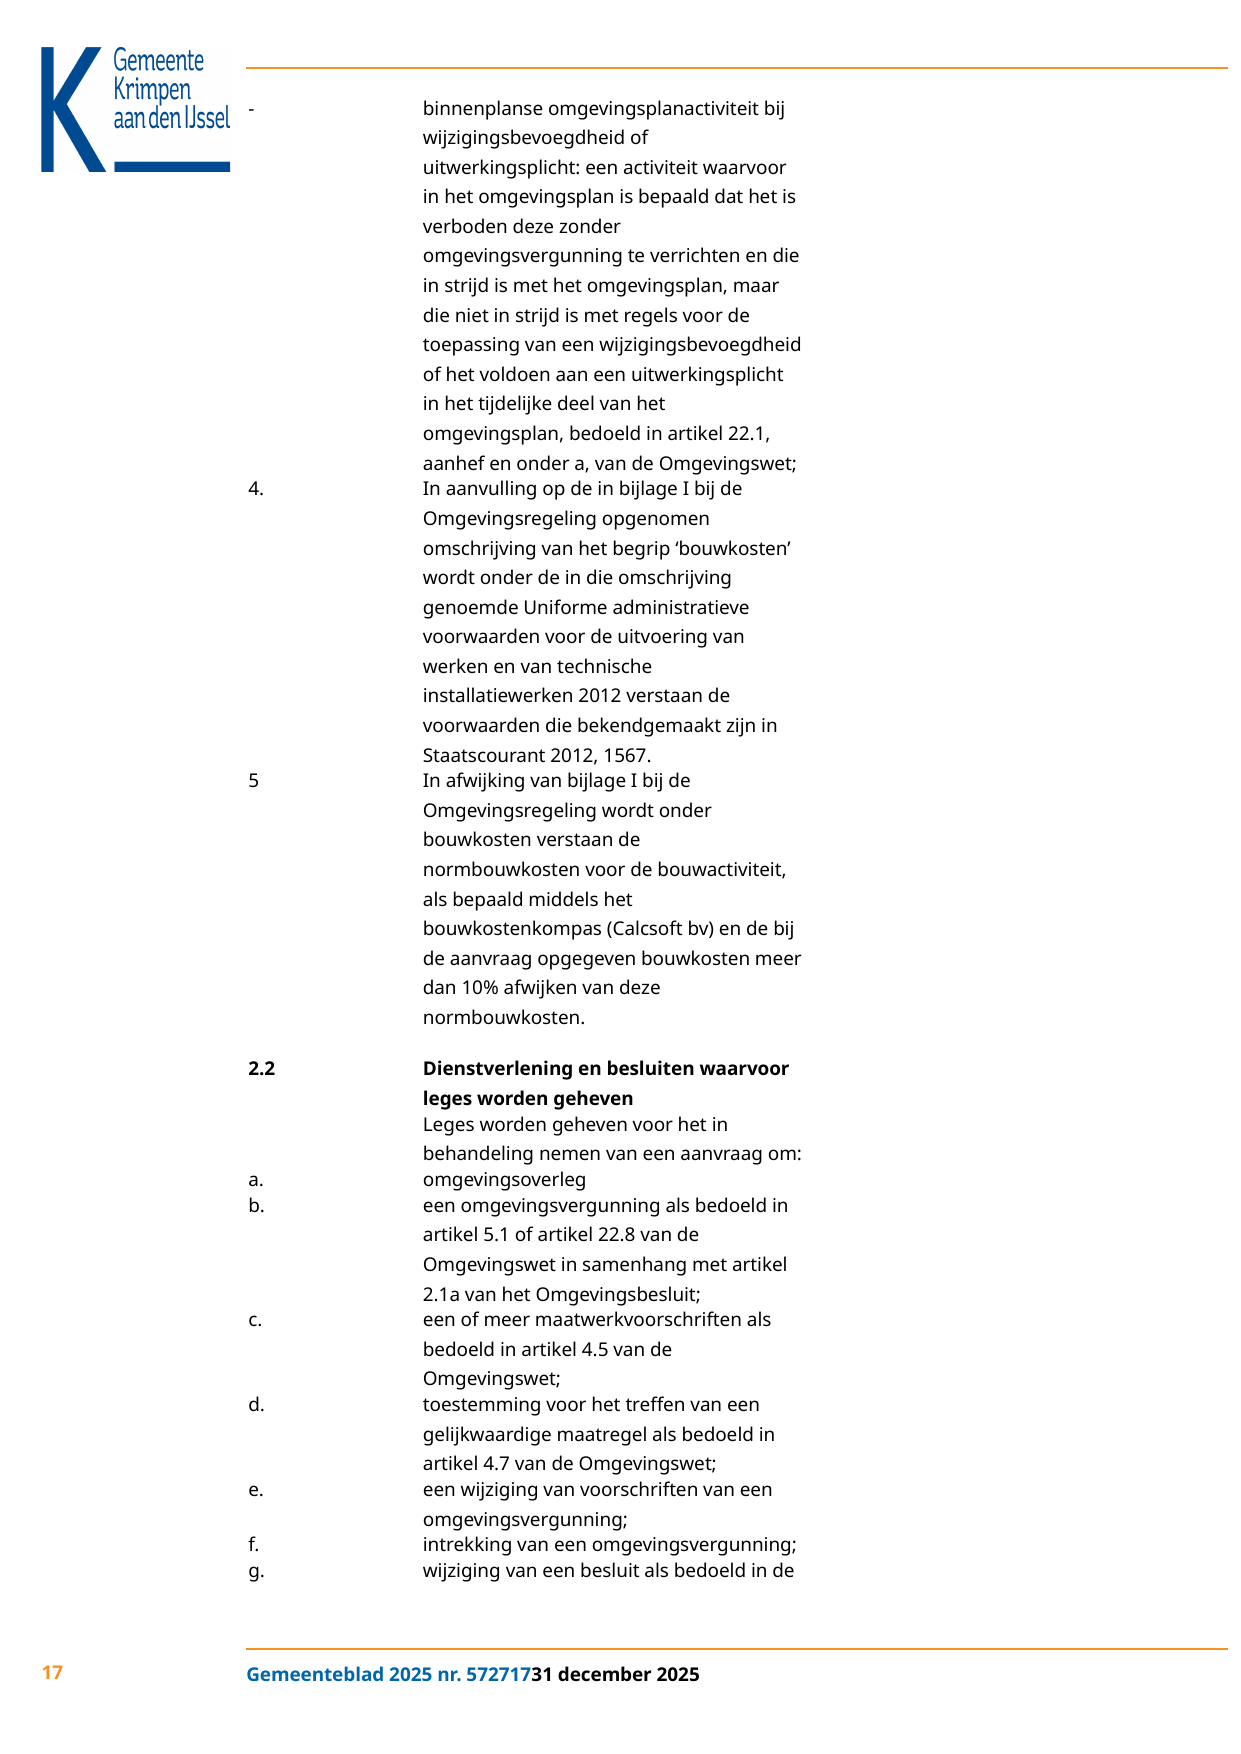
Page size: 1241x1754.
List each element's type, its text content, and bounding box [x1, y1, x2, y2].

table_cell [977, 1030, 1152, 1056]
table_cell Leges worden geheven voor het in behandeling nemen van een aanvraag om: [423, 1111, 802, 1166]
table_cell - [248, 95, 423, 476]
table_cell In aanvulling op de in bijlage I bij de Omgevingsregeling opgenomen omschrijving van het begrip ‘bouwkosten’ wordt onder de in die omschrijving genoemde Uniforme administratieve voorwaarden voor de uitvoering van werken en van technische installatiewerken 2012 verstaan de voorwaarden die bekendgemaakt zijn in Staatscourant 2012, 1567. [423, 476, 802, 767]
table_cell [802, 1030, 977, 1056]
table_cell c. [248, 1306, 423, 1391]
table_cell [802, 95, 977, 476]
table_cell [802, 1476, 977, 1532]
table_cell [977, 1111, 1152, 1166]
table_cell [977, 1476, 1152, 1532]
table_cell [977, 1532, 1152, 1557]
table_cell [977, 1166, 1152, 1192]
table_cell [802, 1166, 977, 1192]
table_cell Dienstverlening en besluiten waarvoor leges worden geheven [423, 1056, 802, 1111]
table_cell [977, 1192, 1152, 1306]
table_cell [802, 1557, 977, 1583]
table_cell [802, 1391, 977, 1476]
table_cell binnenplanse omgevingsplanactiviteit bij wijzigingsbevoegdheid of uitwerkingsplicht: een activiteit waarvoor in het omgevingsplan is bepaald dat het is verboden deze zonder omgevingsvergunning te verrichten en die in strijd is met het omgevingsplan, maar die niet in strijd is met regels voor de toepassing van een wijzigingsbevoegdheid of het voldoen aan een uitwerkingsplicht in het tijdelijke deel van het omgevingsplan, bedoeld in artikel 22.1, aanhef en onder a, van de Omgevingswet; [423, 95, 802, 476]
table_cell [802, 1192, 977, 1306]
table_cell b. [248, 1192, 423, 1306]
table_cell 2.2 [248, 1056, 423, 1111]
table_cell omgevingsoverleg [423, 1166, 802, 1192]
table_cell toestemming voor het treffen van een gelijkwaardige maatregel als bedoeld in artikel 4.7 van de Omgevingswet; [423, 1391, 802, 1476]
table_cell [802, 1111, 977, 1166]
table_cell e. [248, 1476, 423, 1532]
table_cell [423, 1030, 802, 1056]
table_cell [977, 476, 1152, 767]
table_cell intrekking van een omgevingsvergunning; [423, 1532, 802, 1557]
table_cell een omgevingsvergunning als bedoeld in artikel 5.1 of artikel 22.8 van de Omgevingswet in samenhang met artikel 2.1a van het Omgevingsbesluit; [423, 1192, 802, 1306]
picture [41, 47, 231, 172]
table_cell wijziging van een besluit als bedoeld in de [423, 1557, 802, 1583]
table_cell [802, 476, 977, 767]
table_cell [802, 1306, 977, 1391]
table_cell In afwijking van bijlage I bij de Omgevingsregeling wordt onder bouwkosten verstaan de normbouwkosten voor de bouwactiviteit, als bepaald middels het bouwkostenkompas (Calcsoft bv) en de bij de aanvraag opgegeven bouwkosten meer dan 10% afwijken van deze normbouwkosten. [423, 768, 802, 1030]
table_cell [977, 95, 1152, 476]
table_cell een wijziging van voorschriften van een omgevingsvergunning; [423, 1476, 802, 1532]
table_cell [248, 1111, 423, 1166]
table_cell [977, 1056, 1152, 1111]
table_cell a. [248, 1166, 423, 1192]
table_cell [977, 1306, 1152, 1391]
table_cell [802, 1056, 977, 1111]
table_cell [977, 768, 1152, 1030]
table_cell [977, 1557, 1152, 1583]
table_cell d. [248, 1391, 423, 1476]
table_cell 5 [248, 768, 423, 1030]
table_cell [977, 1391, 1152, 1476]
table_cell f. [248, 1532, 423, 1557]
table_cell een of meer maatwerkvoorschriften als bedoeld in artikel 4.5 van de Omgevingswet; [423, 1306, 802, 1391]
table_cell [248, 1030, 423, 1056]
table_cell [802, 768, 977, 1030]
table_cell [802, 1532, 977, 1557]
table_cell 4. [248, 476, 423, 767]
table_cell g. [248, 1557, 423, 1583]
